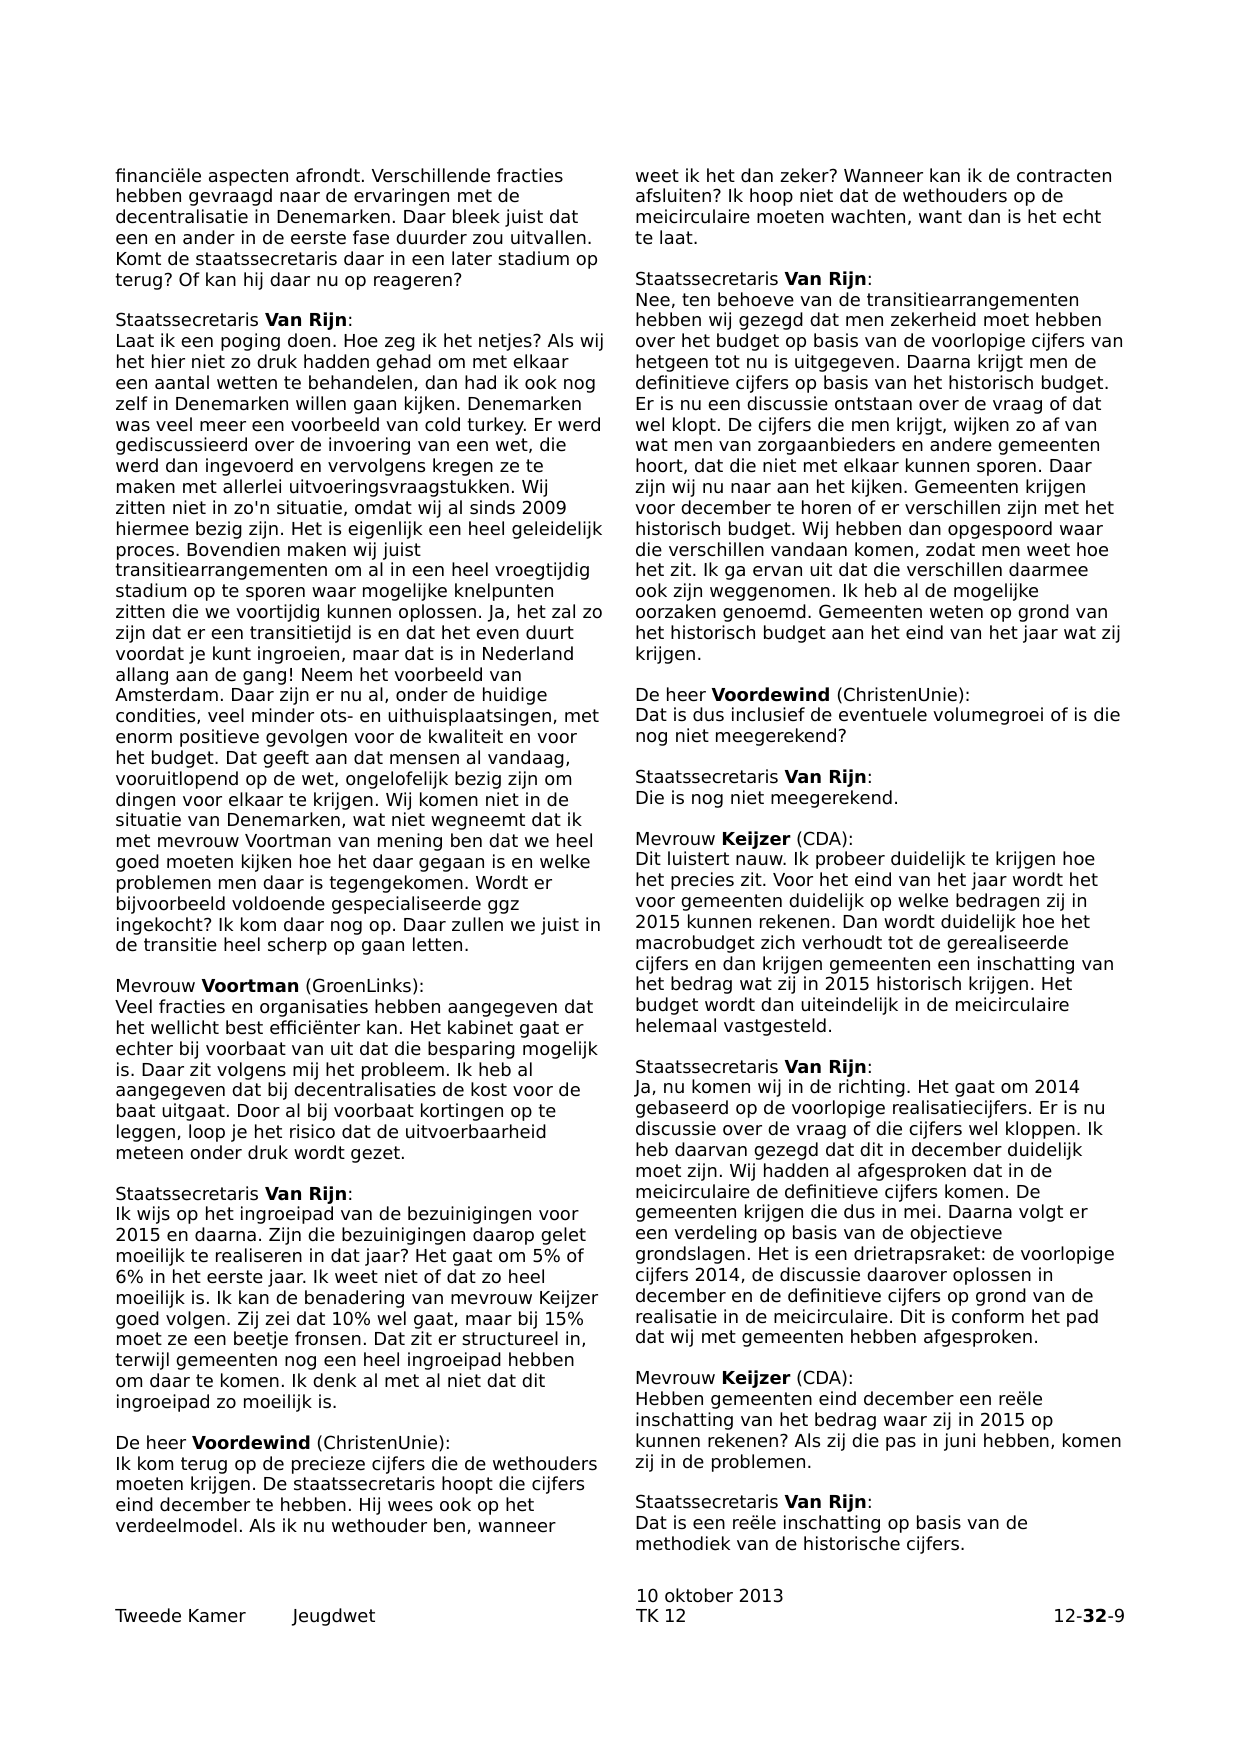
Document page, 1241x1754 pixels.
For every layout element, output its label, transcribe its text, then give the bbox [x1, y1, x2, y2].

text Staatssecretaris Van Rijn: [635, 1492, 1125, 1513]
text Mevrouw Keijzer (CDA): [635, 828, 1125, 849]
text Staatssecretaris Van Rijn: [635, 269, 1125, 289]
text Dit luistert nauw. Ik probeer duidelijk te krijgen hoe het precies zit. Voor het eind van het jaar wordt het voor gemeenten duidelijk op welke bedragen zij in 2015 kunnen rekenen. Dan wordt duidelijk hoe het macrobudget zich verhoudt tot de gerealiseerde cijfers en dan krijgen gemeenten een inschatting van het bedrag wat zij in 2015 historisch krijgen. Het budget wordt dan uiteindelijk in de meicirculaire helemaal vastgesteld. [635, 849, 1125, 1037]
text Dat is een reële inschatting op basis van de methodiek van de historische cijfers. [635, 1513, 1125, 1554]
text De heer Voordewind (ChristenUnie): [635, 684, 1125, 705]
text Die is nog niet meegerekend. [635, 787, 1125, 808]
text Hebben gemeenten eind december een reële inschatting van het bedrag waar zij in 2015 op kunnen rekenen? Als zij die pas in juni hebben, komen zij in de problemen. [635, 1389, 1125, 1472]
text Staatssecretaris Van Rijn: [115, 1183, 605, 1204]
text Ja, nu komen wij in de richting. Het gaat om 2014 gebaseerd op de voorlopige realisatiecijfers. Er is nu discussie over de vraag of die cijfers wel kloppen. Ik heb daarvan gezegd dat dit in december duidelijk moet zijn. Wij hadden al afgesproken dat in de meicirculaire de definitieve cijfers komen. De gemeenten krijgen die dus in mei. Daarna volgt er een verdeling op basis van de objectieve grondslagen. Het is een drietrapsraket: de voorlopige cijfers 2014, de discussie daarover oplossen in december en de definitieve cijfers op grond van de realisatie in de meicirculaire. Dit is conform het pad dat wij met gemeenten hebben afgesproken. [635, 1077, 1125, 1348]
text Staatssecretaris Van Rijn: [635, 767, 1125, 787]
text Ik kom terug op de precieze cijfers die de wethouders moeten krijgen. De staatssecretaris hoopt die cijfers eind december te hebben. Hij wees ook op het verdeelmodel. Als ik nu wethouder ben, wanneer [115, 1453, 605, 1537]
text weet ik het dan zeker? Wanneer kan ik de contracten afsluiten? Ik hoop niet dat de wethouders op de meicirculaire moeten wachten, want dan is het echt te laat. [635, 165, 1125, 249]
text Mevrouw Keijzer (CDA): [635, 1368, 1125, 1389]
text De heer Voordewind (ChristenUnie): [115, 1432, 605, 1453]
text Laat ik een poging doen. Hoe zeg ik het netjes? Als wij het hier niet zo druk hadden gehad om met elkaar een aantal wetten te behandelen, dan had ik ook nog zelf in Denemarken willen gaan kijken. Denemarken was veel meer een voorbeeld van cold turkey. Er werd gediscussieerd over de invoering van een wet, die werd dan ingevoerd en vervolgens kregen ze te maken met allerlei uitvoeringsvraagstukken. Wij zitten niet in zo'n situatie, omdat wij al sinds 2009 hiermee bezig zijn. Het is eigenlijk een heel geleidelijk proces. Bovendien maken wij juist transitiearrangementen om al in een heel vroegtijdig stadium op te sporen waar mogelijke knelpunten zitten die we voortijdig kunnen oplossen. Ja, het zal zo zijn dat er een transitietijd is en dat het even duurt voordat je kunt ingroeien, maar dat is in Nederland allang aan de gang! Neem het voorbeeld van Amsterdam. Daar zijn er nu al, onder de huidige condities, veel minder ots- en uithuisplaatsingen, met enorm positieve gevolgen voor de kwaliteit en voor het budget. Dat geeft aan dat mensen al vandaag, vooruitlopend op de wet, ongelofelijk bezig zijn om dingen voor elkaar te krijgen. Wij komen niet in de situatie van Denemarken, wat niet wegneemt dat ik met mevrouw Voortman van mening ben dat we heel goed moeten kijken hoe het daar gegaan is en welke problemen men daar is tegengekomen. Wordt er bijvoorbeeld voldoende gespecialiseerde ggz ingekocht? Ik kom daar nog op. Daar zullen we juist in de transitie heel scherp op gaan letten. [115, 331, 605, 956]
text Veel fracties en organisaties hebben aangegeven dat het wellicht best efficiënter kan. Het kabinet gaat er echter bij voorbaat van uit dat die besparing mogelijk is. Daar zit volgens mij het probleem. Ik heb al aangegeven dat bij decentralisaties de kost voor de baat uitgaat. Door al bij voorbaat kortingen op te leggen, loop je het risico dat de uitvoerbaarheid meteen onder druk wordt gezet. [115, 997, 605, 1163]
text Staatssecretaris Van Rijn: [635, 1057, 1125, 1077]
text Mevrouw Voortman (GroenLinks): [115, 976, 605, 997]
text financiële aspecten afrondt. Verschillende fracties hebben gevraagd naar de ervaringen met de decentralisatie in Denemarken. Daar bleek juist dat een en ander in de eerste fase duurder zou uitvallen. Komt de staatssecretaris daar in een later stadium op terug? Of kan hij daar nu op reageren? [115, 165, 605, 290]
text Nee, ten behoeve van de transitiearrangementen hebben wij gezegd dat men zekerheid moet hebben over het budget op basis van de voorlopige cijfers van hetgeen tot nu is uitgegeven. Daarna krijgt men de definitieve cijfers op basis van het historisch budget. Er is nu een discussie ontstaan over de vraag of dat wel klopt. De cijfers die men krijgt, wijken zo af van wat men van zorgaanbieders en andere gemeenten hoort, dat die niet met elkaar kunnen sporen. Daar zijn wij nu naar aan het kijken. Gemeenten krijgen voor december te horen of er verschillen zijn met het historisch budget. Wij hebben dan opgespoord waar die verschillen vandaan komen, zodat men weet hoe het zit. Ik ga ervan uit dat die verschillen daarmee ook zijn weggenomen. Ik heb al de mogelijke oorzaken genoemd. Gemeenten weten op grond van het historisch budget aan het eind van het jaar wat zij krijgen. [635, 289, 1125, 664]
text Ik wijs op het ingroeipad van de bezuinigingen voor 2015 en daarna. Zijn die bezuinigingen daarop gelet moeilijk te realiseren in dat jaar? Het gaat om 5% of 6% in het eerste jaar. Ik weet niet of dat zo heel moeilijk is. Ik kan de benadering van mevrouw Keijzer goed volgen. Zij zei dat 10% wel gaat, maar bij 15% moet ze een beetje fronsen. Dat zit er structureel in, terwijl gemeenten nog een heel ingroeipad hebben om daar te komen. Ik denk al met al niet dat dit ingroeipad zo moeilijk is. [115, 1204, 605, 1412]
text Dat is dus inclusief de eventuele volumegroei of is die nog niet meegerekend? [635, 705, 1125, 747]
text Staatssecretaris Van Rijn: [115, 310, 605, 331]
